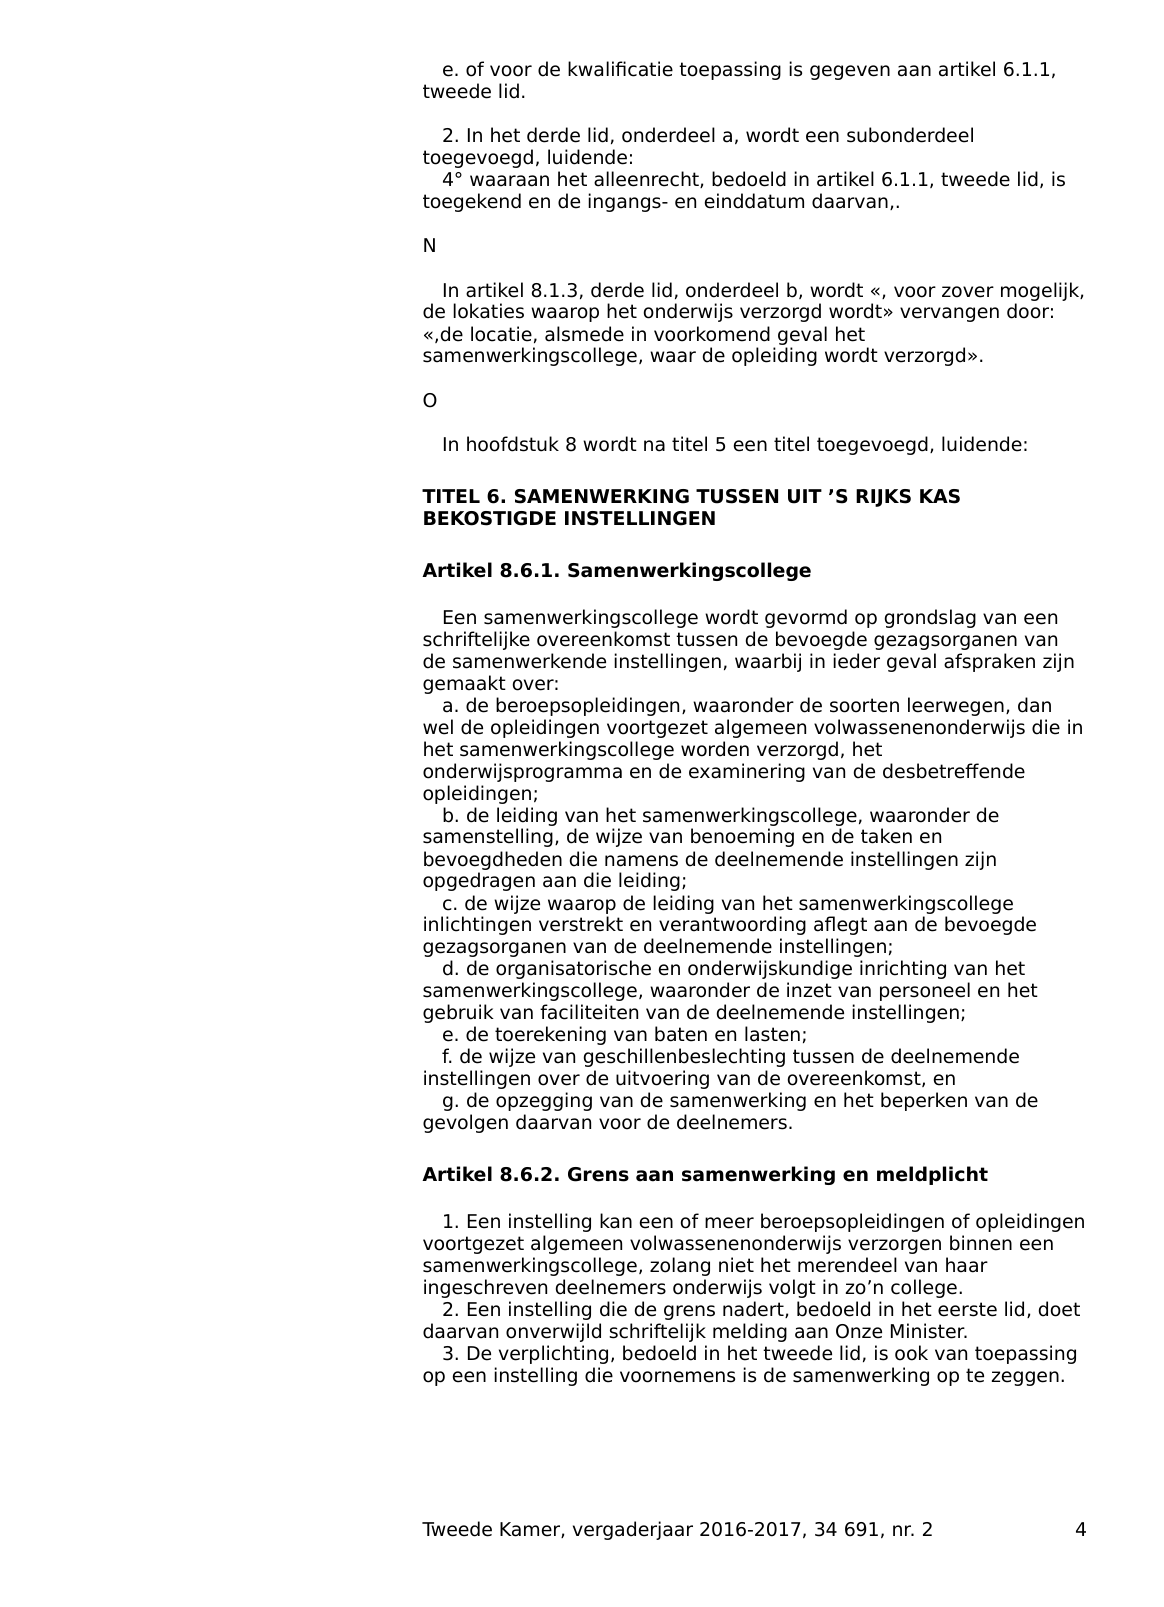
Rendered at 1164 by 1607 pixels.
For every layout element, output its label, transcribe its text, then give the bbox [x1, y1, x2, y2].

subtitle TITEL 6. SAMENWERKING TUSSEN UIT ’S RIJKS KAS BEKOSTIGDE INSTELLINGEN [422, 486, 1087, 530]
text f. de wijze van geschillenbeslechting tussen de deelnemende instellingen over de uitvoering van de overeenkomst, en [422, 1046, 1087, 1090]
text O [422, 389, 1087, 412]
text c. de wijze waarop de leiding van het samenwerkingscollege inlichtingen verstrekt en verantwoording aflegt aan de bevoegde gezagsorganen van de deelnemende instellingen; [422, 892, 1087, 958]
text In artikel 8.1.3, derde lid, onderdeel b, wordt «, voor zover mogelijk, de lokaties waarop het onderwijs verzorgd wordt» vervangen door: «,de locatie, alsmede in voorkomend geval het samenwerkingscollege, waar de opleiding wordt verzorgd». [422, 279, 1087, 367]
text e. of voor de kwalificatie toepassing is gegeven aan artikel 6.1.1, tweede lid. [422, 59, 1087, 103]
text 4° waaraan het alleenrecht, bedoeld in artikel 6.1.1, tweede lid, is toegekend en de ingangs- en einddatum daarvan,. [422, 169, 1087, 213]
text e. de toerekening van baten en lasten; [422, 1024, 1087, 1046]
text 3. De verplichting, bedoeld in het tweede lid, is ook van toepassing op een instelling die voornemens is de samenwerking op te zeggen. [422, 1343, 1087, 1387]
text 2. Een instelling die de grens nadert, bedoeld in het eerste lid, doet daarvan onverwijld schriftelijk melding aan Onze Minister. [422, 1299, 1087, 1343]
text g. de opzegging van de samenwerking en het beperken van de gevolgen daarvan voor de deelnemers. [422, 1090, 1087, 1134]
subtitle Artikel 8.6.2. Grens aan samenwerking en meldplicht [422, 1164, 1087, 1186]
text N [422, 235, 1087, 257]
text a. de beroepsopleidingen, waaronder de soorten leerwegen, dan wel de opleidingen voortgezet algemeen volwassenenonderwijs die in het samenwerkingscollege worden verzorgd, het onderwijsprogramma en de examinering van de desbetreffende opleidingen; [422, 694, 1087, 804]
subtitle Artikel 8.6.1. Samenwerkingscollege [422, 560, 1087, 582]
text d. de organisatorische en onderwijskundige inrichting van het samenwerkingscollege, waaronder de inzet van personeel en het gebruik van faciliteiten van de deelnemende instellingen; [422, 958, 1087, 1024]
text 1. Een instelling kan een of meer beroepsopleidingen of opleidingen voortgezet algemeen volwassenenonderwijs verzorgen binnen een samenwerkingscollege, zolang niet het merendeel van haar ingeschreven deelnemers onderwijs volgt in zo’n college. [422, 1211, 1087, 1299]
text In hoofdstuk 8 wordt na titel 5 een titel toegevoegd, luidende: [422, 434, 1087, 456]
text b. de leiding van het samenwerkingscollege, waaronder de samenstelling, de wijze van benoeming en de taken en bevoegdheden die namens de deelnemende instellingen zijn opgedragen aan die leiding; [422, 804, 1087, 892]
text 2. In het derde lid, onderdeel a, wordt een subonderdeel toegevoegd, luidende: [422, 125, 1087, 169]
text Een samenwerkingscollege wordt gevormd op grondslag van een schriftelijke overeenkomst tussen de bevoegde gezagsorganen van de samenwerkende instellingen, waarbij in ieder geval afspraken zijn gemaakt over: [422, 607, 1087, 694]
